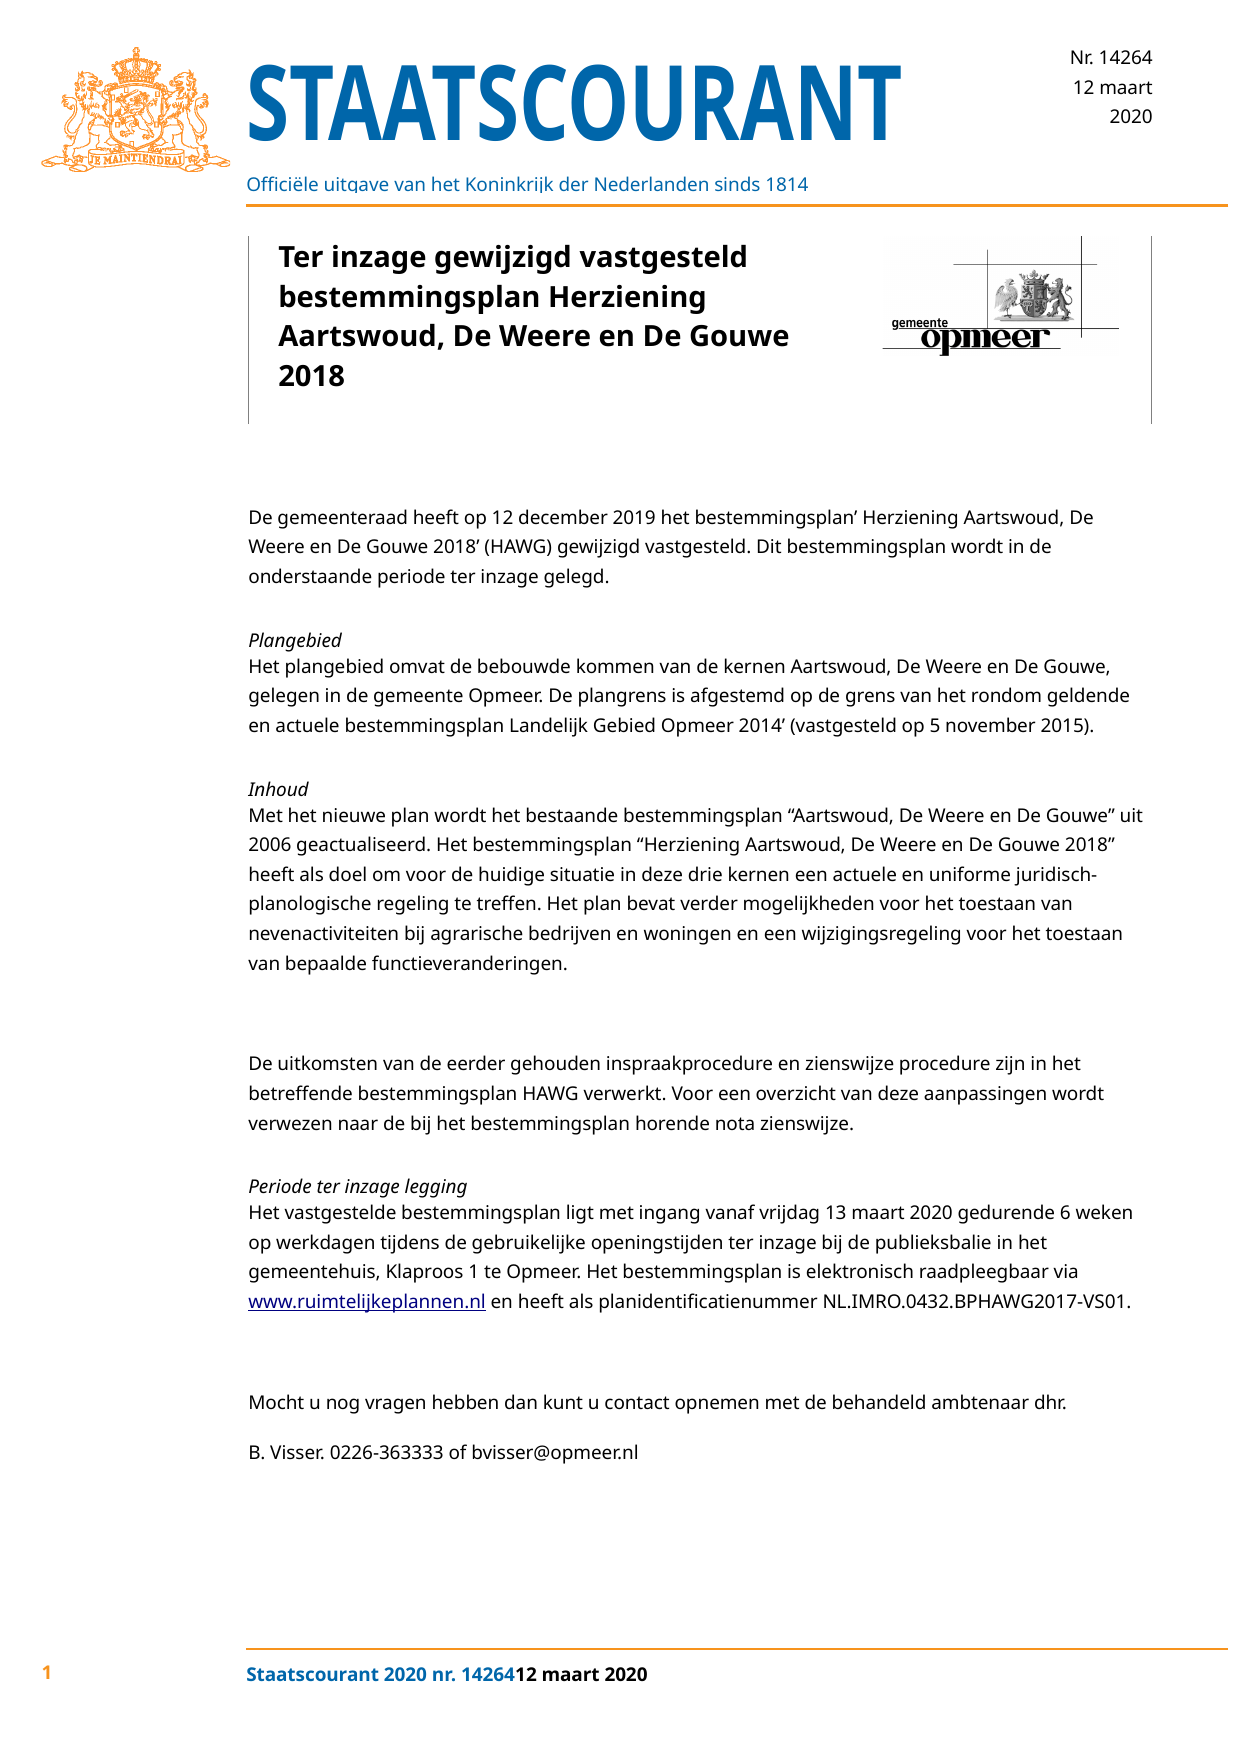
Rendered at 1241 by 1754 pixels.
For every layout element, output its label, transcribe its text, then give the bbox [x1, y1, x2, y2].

text Plangebied [248, 627, 1152, 653]
text Het plangebied omvat de bebouwde kommen van de kernen Aartswoud, De Weere en De Gouwe, gelegen in de gemeente Opmeer. De plangrens is afgestemd op de grens van het rondom geldende en actuele bestemmingsplan Landelijk Gebied Opmeer 2014’ (vastgesteld op 5 november 2015). [248, 653, 1152, 738]
text Inhoud [248, 776, 1152, 802]
table_header Ter inzage gewijzigd vastgesteld bestemmingsplan Herziening Aartswoud, De Weere en De Gouwe 2018 [249, 236, 850, 424]
picture [41, 47, 231, 172]
text Met het nieuwe plan wordt het bestaande bestemmingsplan “Aartswoud, De Weere en De Gouwe” uit 2006 geactualiseerd. Het bestemmingsplan “Herziening Aartswoud, De Weere en De Gouwe 2018” heeft als doel om voor de huidige situatie in deze drie kernen een actuele en uniforme juridisch-planologische regeling te treffen. Het plan bevat verder mogelijkheden voor het toestaan van nevenactiviteiten bij agrarische bedrijven en woningen en een wijzigingsregeling voor het toestaan van bepaalde functieveranderingen. [248, 802, 1152, 975]
picture [882, 236, 1119, 356]
text De gemeenteraad heeft op 12 december 2019 het bestemmingsplan’ Herziening Aartswoud, De Weere en De Gouwe 2018’ (HAWG) gewijzigd vastgesteld. Dit bestemmingsplan wordt in de onderstaande periode ter inzage gelegd. [248, 504, 1152, 589]
text Periode ter inzage legging [248, 1174, 1152, 1199]
text Het vastgestelde bestemmingsplan ligt met ingang vanaf vrijdag 13 maart 2020 gedurende 6 weken op werkdagen tijdens de gebruikelijke openingstijden ter inzage bij de publieksbalie in het gemeentehuis, Klaproos 1 te Opmeer. Het bestemmingsplan is elektronisch raadpleegbaar via www.ruimtelijkeplannen.nl en heeft als planidentificatienummer NL.IMRO.0432.BPHAWG2017-VS01. [248, 1199, 1152, 1314]
text B. Visser. 0226-363333 of bvisser@opmeer.nl [248, 1439, 1152, 1465]
text Mocht u nog vragen hebben dan kunt u contact opnemen met de behandeld ambtenaar dhr. [248, 1389, 1152, 1415]
table_header [850, 236, 1151, 424]
text De uitkomsten van de eerder gehouden inspraakprocedure en zienswijze procedure zijn in het betreffende bestemmingsplan HAWG verwerkt. Voor een overzicht van deze aanpassingen wordt verwezen naar de bij het bestemmingsplan horende nota zienswijze. [248, 1051, 1152, 1135]
